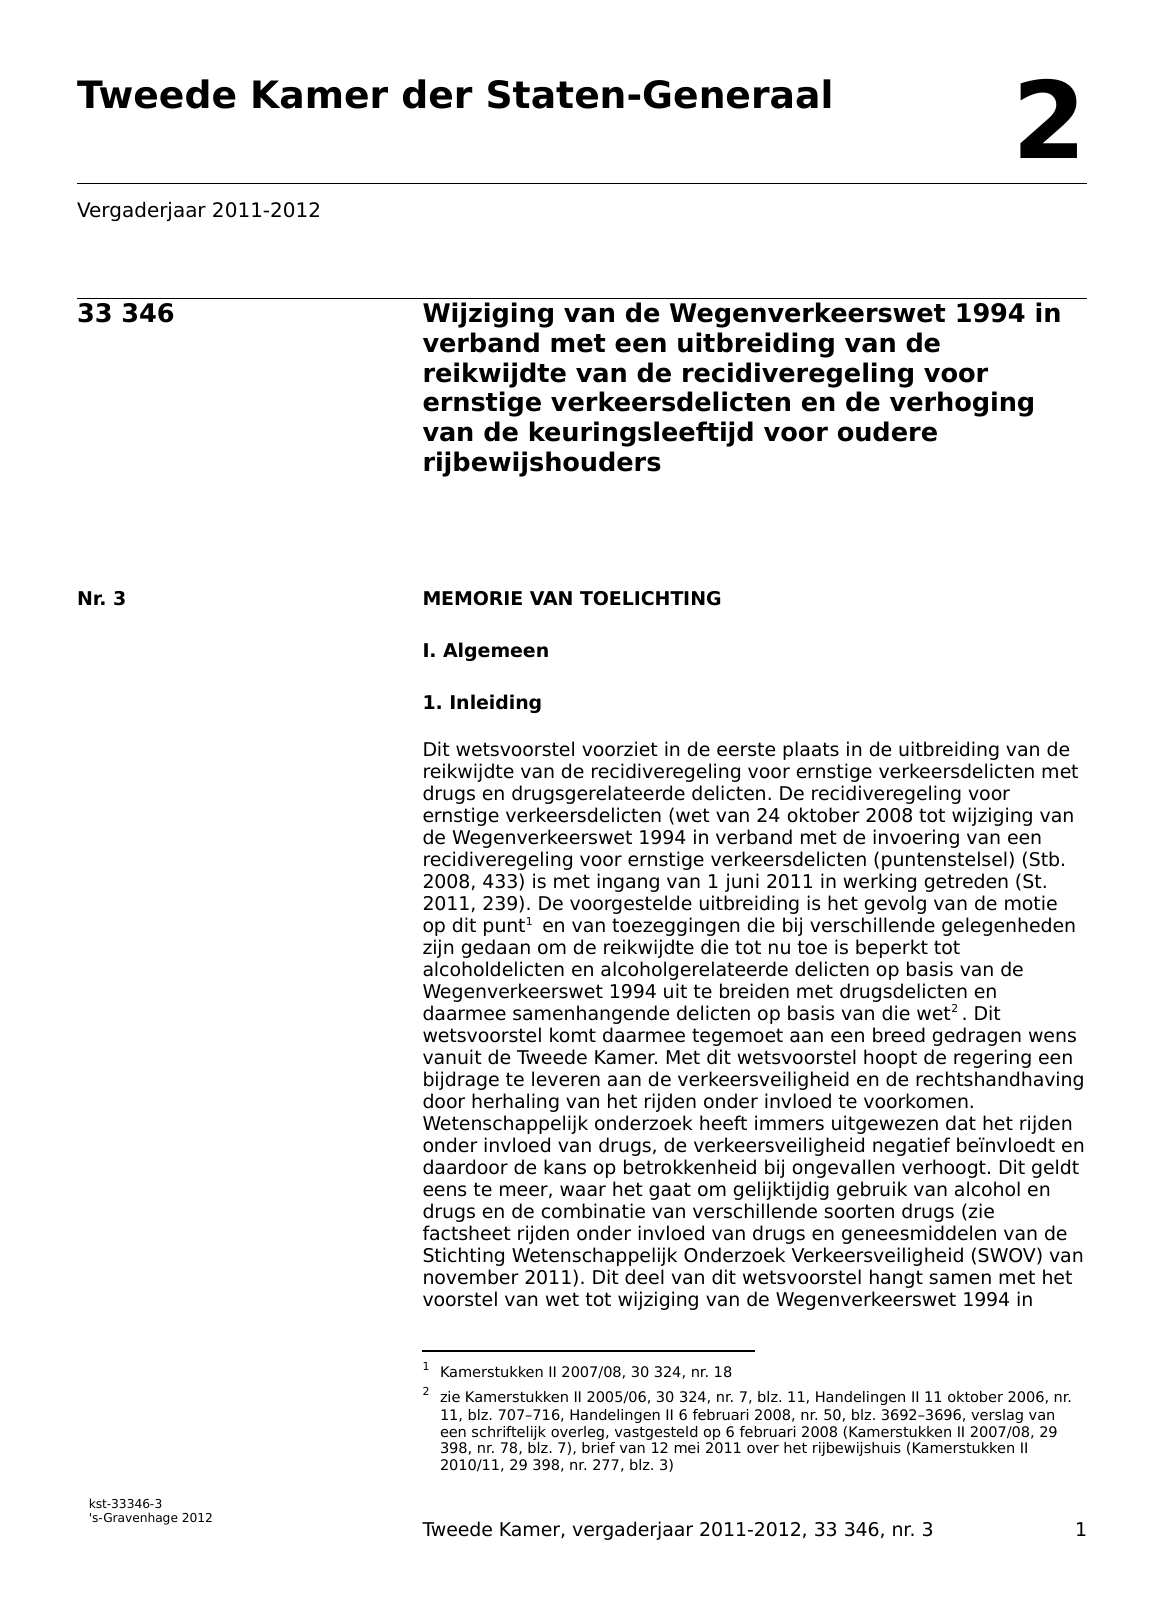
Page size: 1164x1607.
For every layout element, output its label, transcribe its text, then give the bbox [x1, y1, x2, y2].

subtitle 1. Inleiding [422, 692, 1087, 714]
text Dit wetsvoorstel voorziet in de eerste plaats in de uitbreiding van de reikwijdte van de recidiveregeling voor ernstige verkeersdelicten met drugs en drugsgerelateerde delicten. De recidiveregeling voor ernstige verkeersdelicten (wet van 24 oktober 2008 tot wijziging van de Wegenverkeerswet 1994 in verband met de invoering van een recidiveregeling voor ernstige verkeersdelicten (puntenstelsel) (Stb. 2008, 433) is met ingang van 1 juni 2011 in werking getreden (St. 2011, 239). De voorgestelde uitbreiding is het gevolg van de motie op dit punt en van toezeggingen die bij verschillende gelegenheden zijn gedaan om de reikwijdte die tot nu toe is beperkt tot alcoholdelicten en alcoholgerelateerde delicten op basis van de Wegenverkeerswet 1994 uit te breiden met drugsdelicten en daarmee samenhangende delicten op basis van die wet. Dit wetsvoorstel komt daarmee tegemoet aan een breed gedragen wens vanuit de Tweede Kamer. Met dit wetsvoorstel hoopt de regering een bijdrage te leveren aan de verkeersveiligheid en de rechtshandhaving door herhaling van het rijden onder invloed te voorkomen. Wetenschappelijk onderzoek heeft immers uitgewezen dat het rijden onder invloed van drugs, de verkeersveiligheid negatief beïnvloedt en daardoor de kans op betrokkenheid bij ongevallen verhoogt. Dit geldt eens te meer, waar het gaat om gelijktijdig gebruik van alcohol en drugs en de combinatie van verschillende soorten drugs (zie factsheet rijden onder invloed van drugs en geneesmiddelen van de Stichting Wetenschappelijk Onderzoek Verkeersveiligheid (SWOV) van november 2011). Dit deel van dit wetsvoorstel hangt samen met het voorstel van wet tot wijziging van de Wegenverkeerswet 1994 in [422, 739, 1087, 1311]
subtitle 33 346 Wijziging van de Wegenverkeerswet 1994 in verband met een uitbreiding van de reikwijdte van de recidiveregeling voor ernstige verkeersdelicten en de verhoging van de keuringsleeftijd voor oudere rijbewijshouders [77, 299, 1087, 477]
table_header 2 [886, 59, 1087, 183]
text zie Kamerstukken II 2005/06, 30 324, nr. 7, blz. 11, Handelingen II 11 oktober 2006, nr. 11, blz. 707–716, Handelingen II 6 februari 2008, nr. 50, blz. 3692–3696, verslag van een schriftelijk overleg, vastgesteld op 6 februari 2008 (Kamerstukken II 2007/08, 29 398, nr. 78, blz. 7), brief van 12 mei 2011 over het rijbewijshuis (Kamerstukken II 2010/11, 29 398, nr. 277, blz. 3) [422, 1385, 1087, 1474]
table_cell Vergaderjaar 2011-2012 [77, 184, 1087, 298]
table_header Tweede Kamer der Staten-Generaal [77, 59, 886, 183]
text Kamerstukken II 2007/08, 30 324, nr. 18 [422, 1360, 1087, 1382]
text 's-Gravenhage 2012 [88, 1511, 323, 1525]
subtitle Nr. 3 MEMORIE VAN TOELICHTING [77, 588, 1087, 610]
subtitle I. Algemeen [422, 640, 1087, 662]
text kst-33346-3 [88, 1497, 323, 1511]
